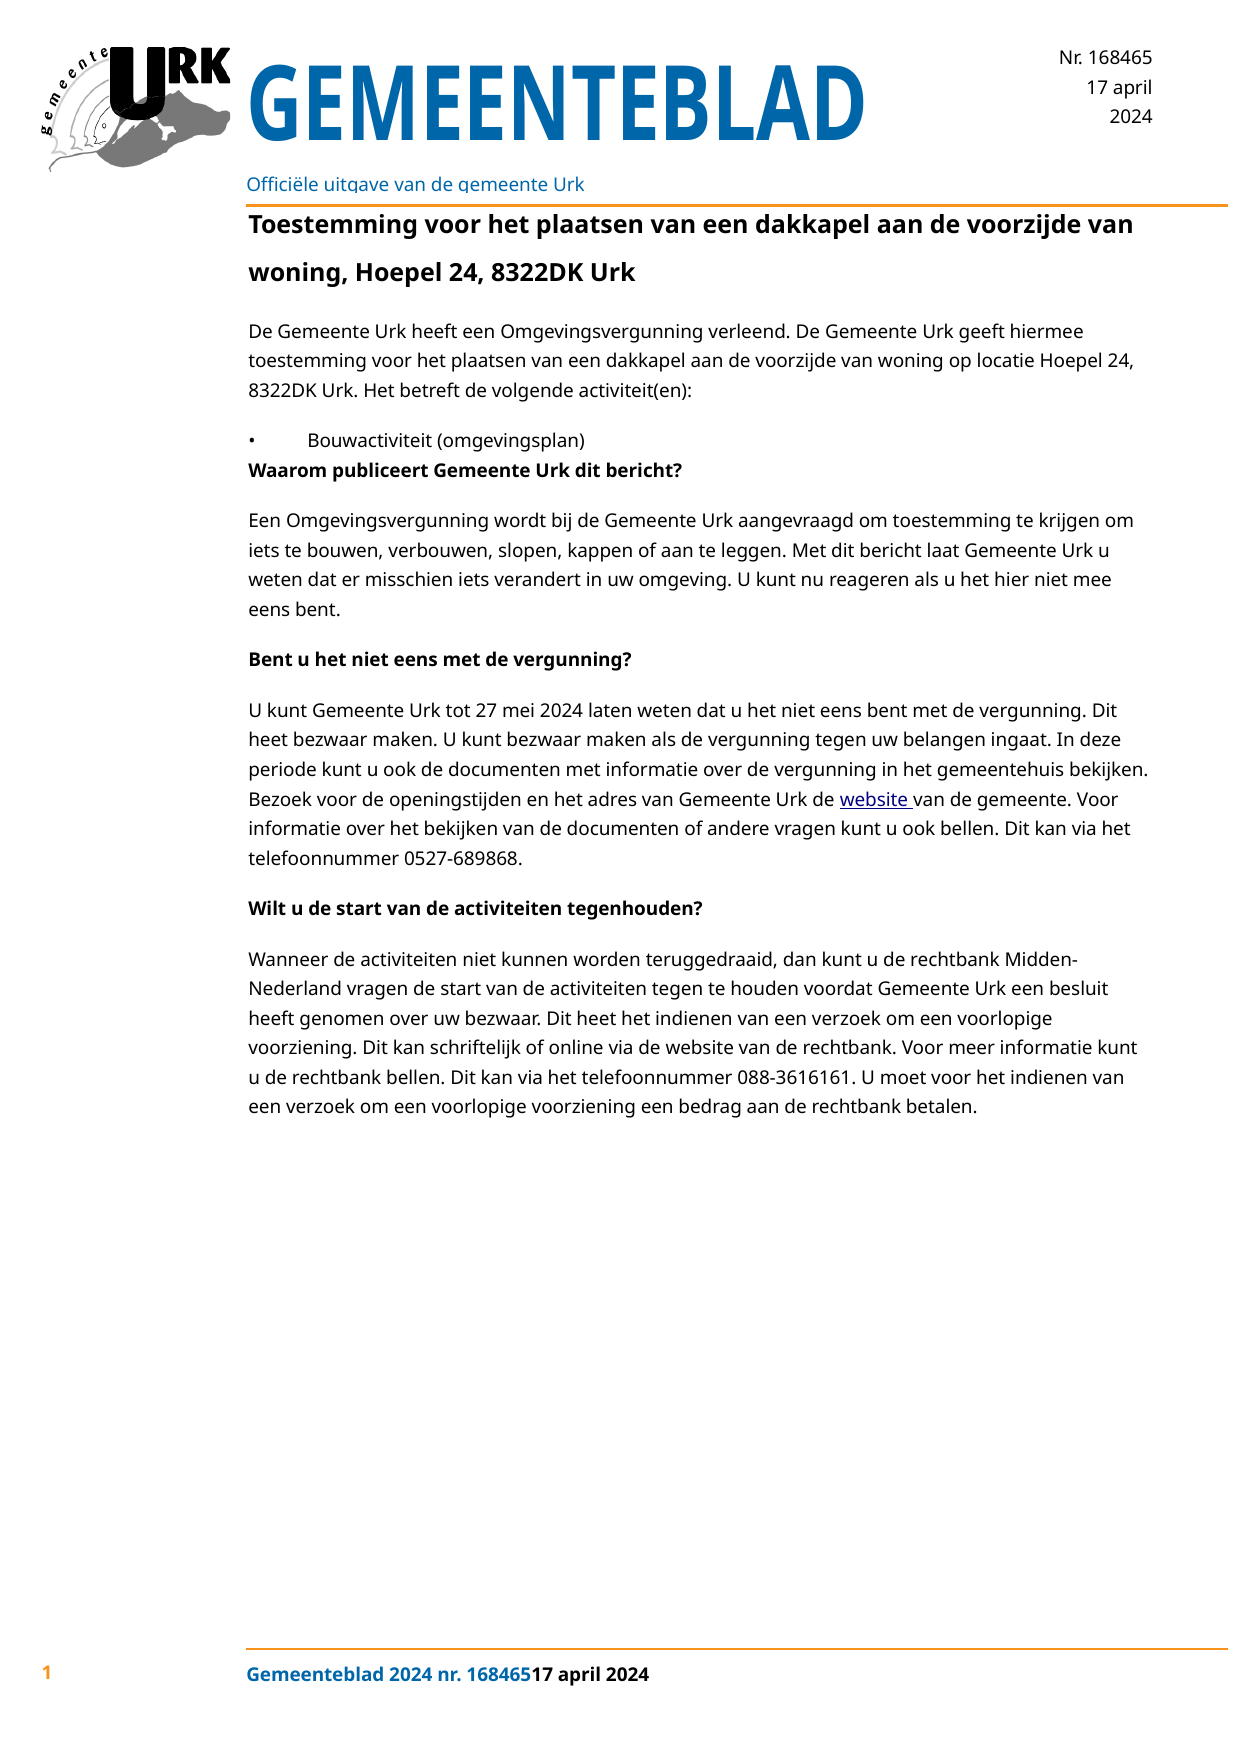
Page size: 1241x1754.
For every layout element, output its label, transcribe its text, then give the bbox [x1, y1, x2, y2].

text Bent u het niet eens met de vergunning? [248, 647, 1152, 672]
list Bouwactiviteit (omgevingsplan) [248, 427, 1152, 453]
text Een Omgevingsvergunning wordt bij de Gemeente Urk aangevraagd om toestemming te krijgen om iets te bouwen, verbouwen, slopen, kappen of aan te leggen. Met dit bericht laat Gemeente Urk u weten dat er misschien iets verandert in uw omgeving. U kunt nu reageren als u het hier niet mee eens bent. [248, 507, 1152, 622]
text Waarom publiceert Gemeente Urk dit bericht? [248, 457, 1152, 483]
text U kunt Gemeente Urk tot 27 mei 2024 laten weten dat u het niet eens bent met de vergunning. Dit heet bezwaar maken. U kunt bezwaar maken als de vergunning tegen uw belangen ingaat. In deze periode kunt u ook de documenten met informatie over de vergunning in het gemeentehuis bekijken. Bezoek voor de openingstijden en het adres van Gemeente Urk de website van de gemeente. Voor informatie over het bekijken van de documenten of andere vragen kunt u ook bellen. Dit kan via het telefoonnummer 0527-689868. [248, 697, 1152, 871]
text Toestemming voor het plaatsen van een dakkapel aan de voorzijde van woning, Hoepel 24, 8322DK Urk [248, 207, 1152, 288]
text Wilt u de start van de activiteiten tegenhouden? [248, 895, 1152, 921]
text Wanneer de activiteiten niet kunnen worden teruggedraaid, dan kunt u de rechtbank Midden-Nederland vragen de start van de activiteiten tegen te houden voordat Gemeente Urk een besluit heeft genomen over uw bezwaar. Dit heet het indienen van een verzoek om een voorlopige voorziening. Dit kan schriftelijk of online via de website van de rechtbank. Voor meer informatie kunt u de rechtbank bellen. Dit kan via het telefoonnummer 088-3616161. U moet voor het indienen van een verzoek om een voorlopige voorziening een bedrag aan de rechtbank betalen. [248, 946, 1152, 1119]
text De Gemeente Urk heeft een Omgevingsvergunning verleend. De Gemeente Urk geeft hiermee toestemming voor het plaatsen van een dakkapel aan de voorzijde van woning op locatie Hoepel 24, 8322DK Urk. Het betreft de volgende activiteit(en): [248, 318, 1152, 403]
picture [41, 47, 231, 172]
